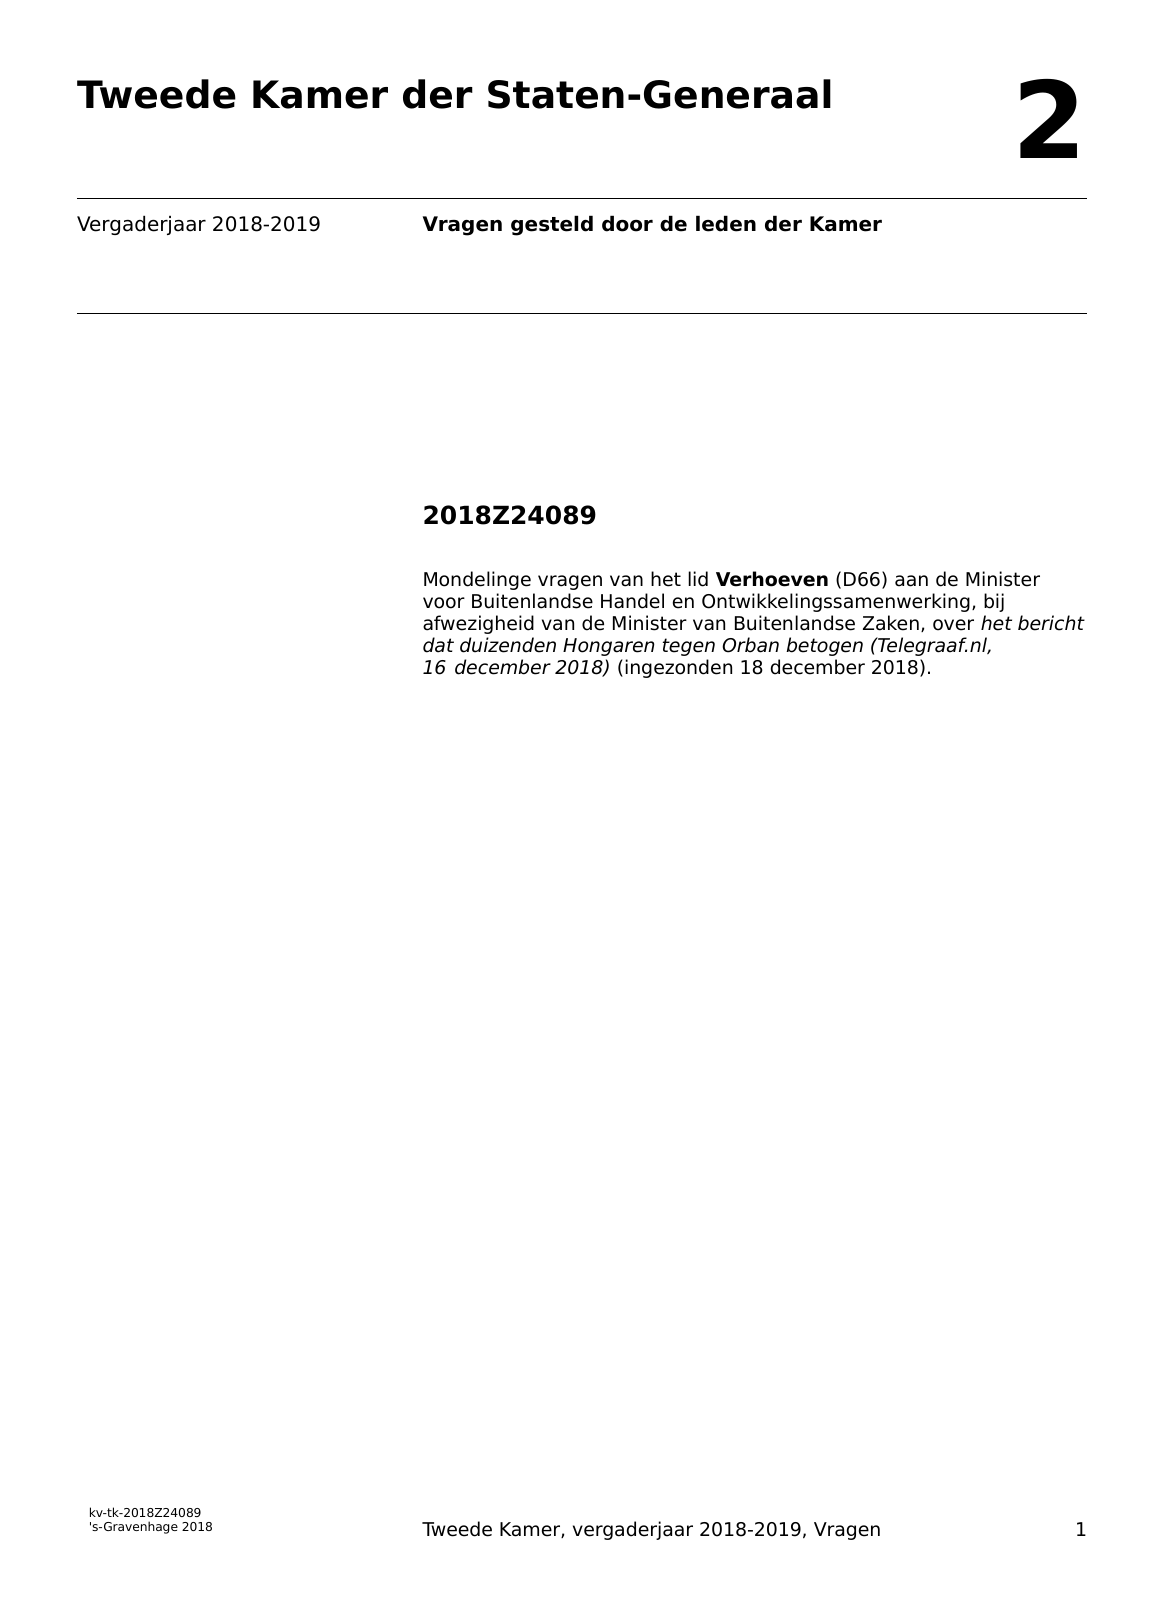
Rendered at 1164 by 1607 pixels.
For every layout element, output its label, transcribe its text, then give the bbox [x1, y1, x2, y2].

table_cell Vergaderjaar 2018-2019 [77, 199, 422, 313]
text Mondelinge vragen van het lid Verhoeven (D66) aan de Minister voor Buitenlandse Handel en Ontwikkelingssamenwerking, bij afwezigheid van de Minister van Buitenlandse Zaken, over het bericht dat duizenden Hongaren tegen Orban betogen (Telegraaf.nl, 16 december 2018) (ingezonden 18 december 2018). [422, 569, 1087, 679]
text kv-tk-2018Z24089 [88, 1506, 323, 1520]
table_cell Vragen gesteld door de leden der Kamer [422, 199, 1087, 313]
text 2018Z24089 [422, 501, 1087, 531]
table_header 2 [886, 59, 1087, 198]
text 's-Gravenhage 2018 [88, 1520, 323, 1534]
table_header Tweede Kamer der Staten-Generaal [77, 59, 886, 198]
